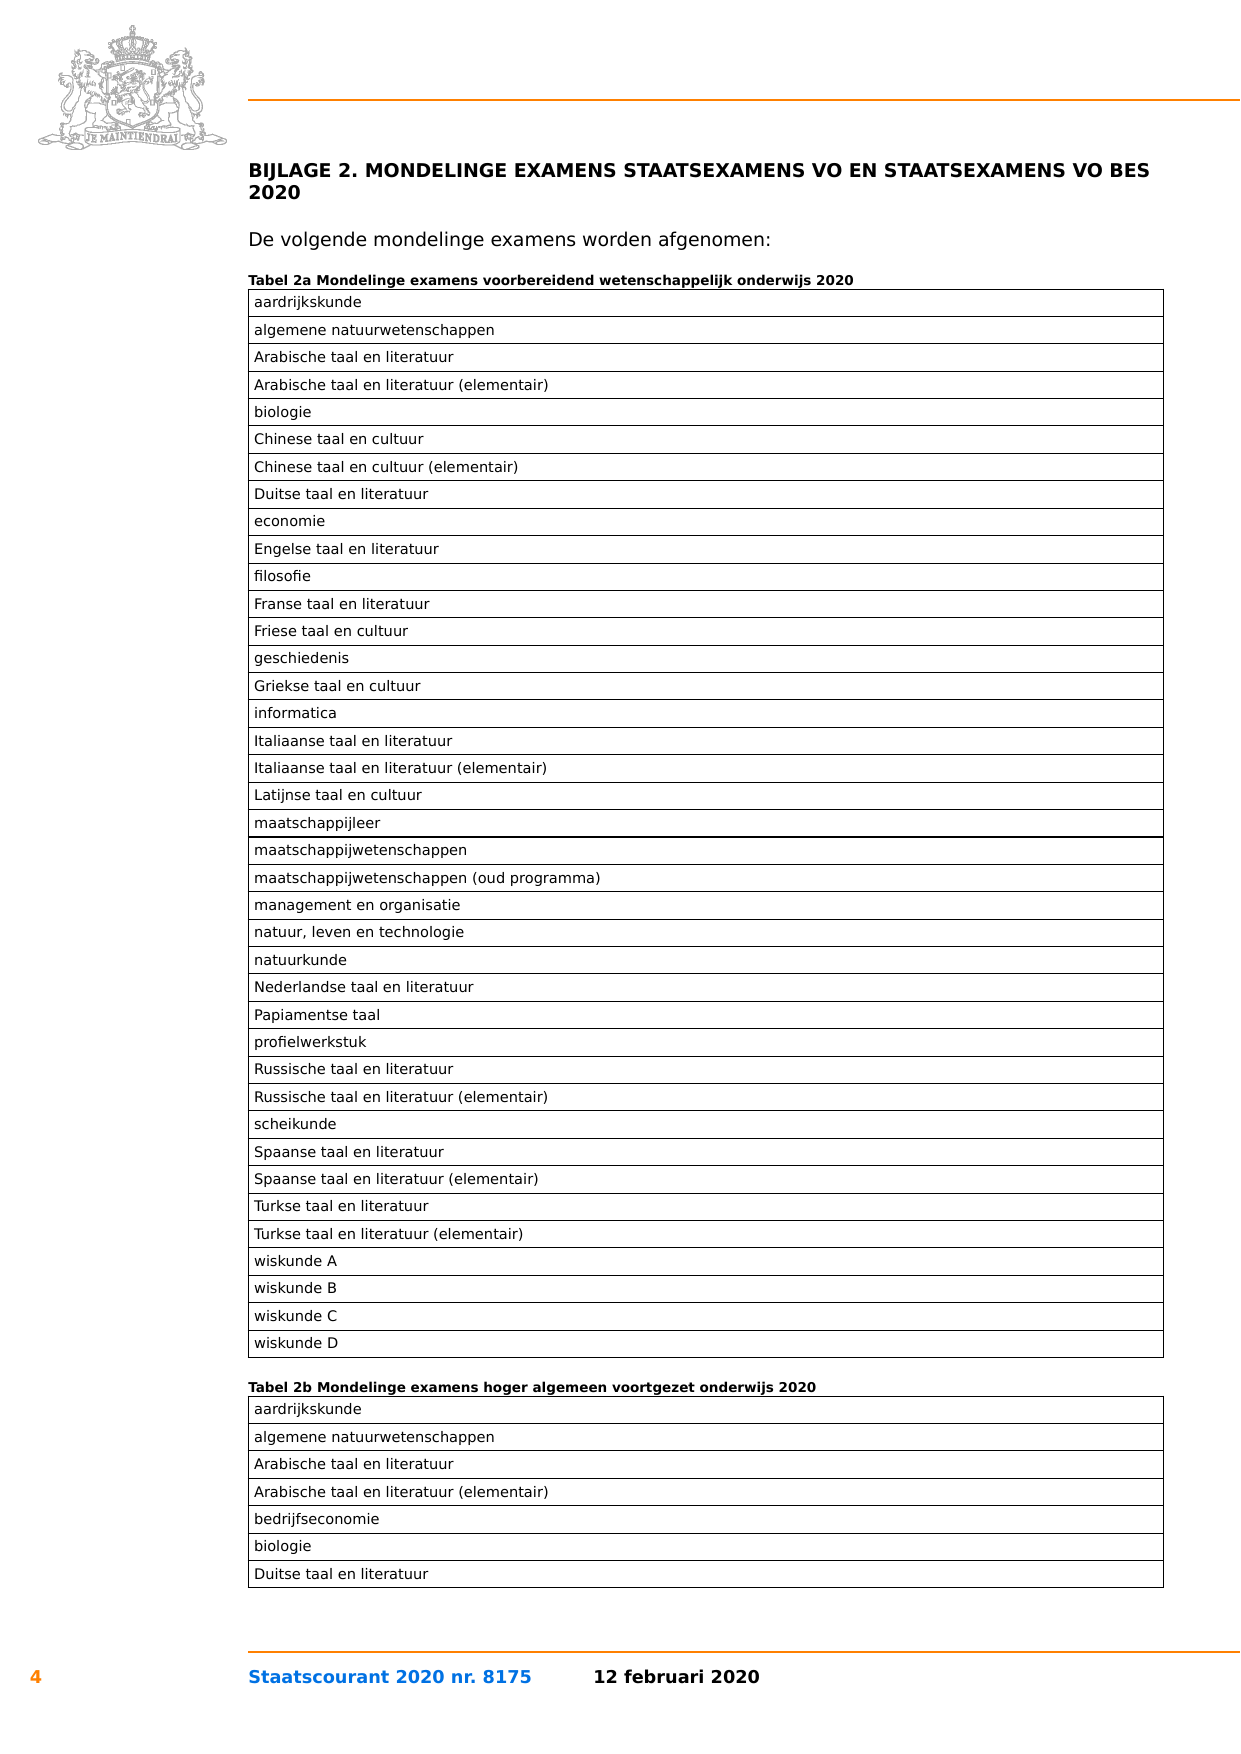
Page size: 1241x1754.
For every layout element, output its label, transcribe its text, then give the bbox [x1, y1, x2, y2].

table_cell natuurkunde [249, 947, 1163, 973]
table_cell aardrijkskunde [249, 290, 1163, 316]
table_cell profielwerkstuk [249, 1029, 1163, 1056]
text De volgende mondelinge examens worden afgenomen: [248, 229, 1163, 251]
table_cell wiskunde C [249, 1303, 1163, 1329]
table_cell filosofie [249, 564, 1163, 590]
table_cell Spaanse taal en literatuur [249, 1139, 1163, 1165]
table_cell wiskunde D [249, 1331, 1163, 1357]
picture [38, 25, 227, 150]
table_cell Chinese taal en cultuur [249, 426, 1163, 453]
table_cell Franse taal en literatuur [249, 591, 1163, 617]
table_cell informatica [249, 700, 1163, 727]
table_cell geschiedenis [249, 646, 1163, 672]
table_cell wiskunde A [249, 1248, 1163, 1275]
table_cell Russische taal en literatuur (elementair) [249, 1084, 1163, 1110]
table_cell Arabische taal en literatuur [249, 344, 1163, 371]
table_cell Friese taal en cultuur [249, 618, 1163, 644]
subtitle BIJLAGE 2. MONDELINGE EXAMENS STAATSEXAMENS VO EN STAATSEXAMENS VO BES 2020 [248, 160, 1163, 204]
table_cell Russische taal en literatuur [249, 1057, 1163, 1083]
table_cell Papiamentse taal [249, 1002, 1163, 1028]
table_cell aardrijkskunde [249, 1397, 1163, 1423]
table_cell algemene natuurwetenschappen [249, 317, 1163, 343]
table_cell management en organisatie [249, 892, 1163, 918]
table_header Tabel 2b Mondelinge examens hoger algemeen voortgezet onderwijs 2020 [248, 1380, 1163, 1396]
table_cell maatschappijleer [249, 810, 1163, 836]
table_cell natuur, leven en technologie [249, 920, 1163, 946]
table_header Tabel 2a Mondelinge examens voorbereidend wetenschappelijk onderwijs 2020 [248, 273, 1163, 288]
table_cell maatschappijwetenschappen [249, 838, 1163, 864]
table_cell Griekse taal en cultuur [249, 673, 1163, 699]
table_cell Latijnse taal en cultuur [249, 783, 1163, 809]
table_cell Italiaanse taal en literatuur (elementair) [249, 755, 1163, 782]
table_cell Spaanse taal en literatuur (elementair) [249, 1166, 1163, 1192]
table_cell wiskunde B [249, 1276, 1163, 1302]
table_cell Arabische taal en literatuur (elementair) [249, 1479, 1163, 1505]
table_cell Engelse taal en literatuur [249, 536, 1163, 562]
table_cell economie [249, 509, 1163, 535]
table_cell Arabische taal en literatuur [249, 1451, 1163, 1478]
table_cell algemene natuurwetenschappen [249, 1424, 1163, 1450]
table_cell Arabische taal en literatuur (elementair) [249, 372, 1163, 398]
table_cell Turkse taal en literatuur (elementair) [249, 1221, 1163, 1247]
table_cell Duitse taal en literatuur [249, 481, 1163, 508]
table_cell biologie [249, 399, 1163, 425]
table_cell maatschappijwetenschappen (oud programma) [249, 865, 1163, 891]
table_cell Nederlandse taal en literatuur [249, 974, 1163, 1001]
table_cell Chinese taal en cultuur (elementair) [249, 454, 1163, 480]
table_cell Duitse taal en literatuur [249, 1561, 1163, 1587]
table_cell biologie [249, 1534, 1163, 1560]
table_cell scheikunde [249, 1111, 1163, 1138]
table_cell Turkse taal en literatuur [249, 1194, 1163, 1220]
table_cell Italiaanse taal en literatuur [249, 728, 1163, 754]
table_cell bedrijfseconomie [249, 1506, 1163, 1532]
